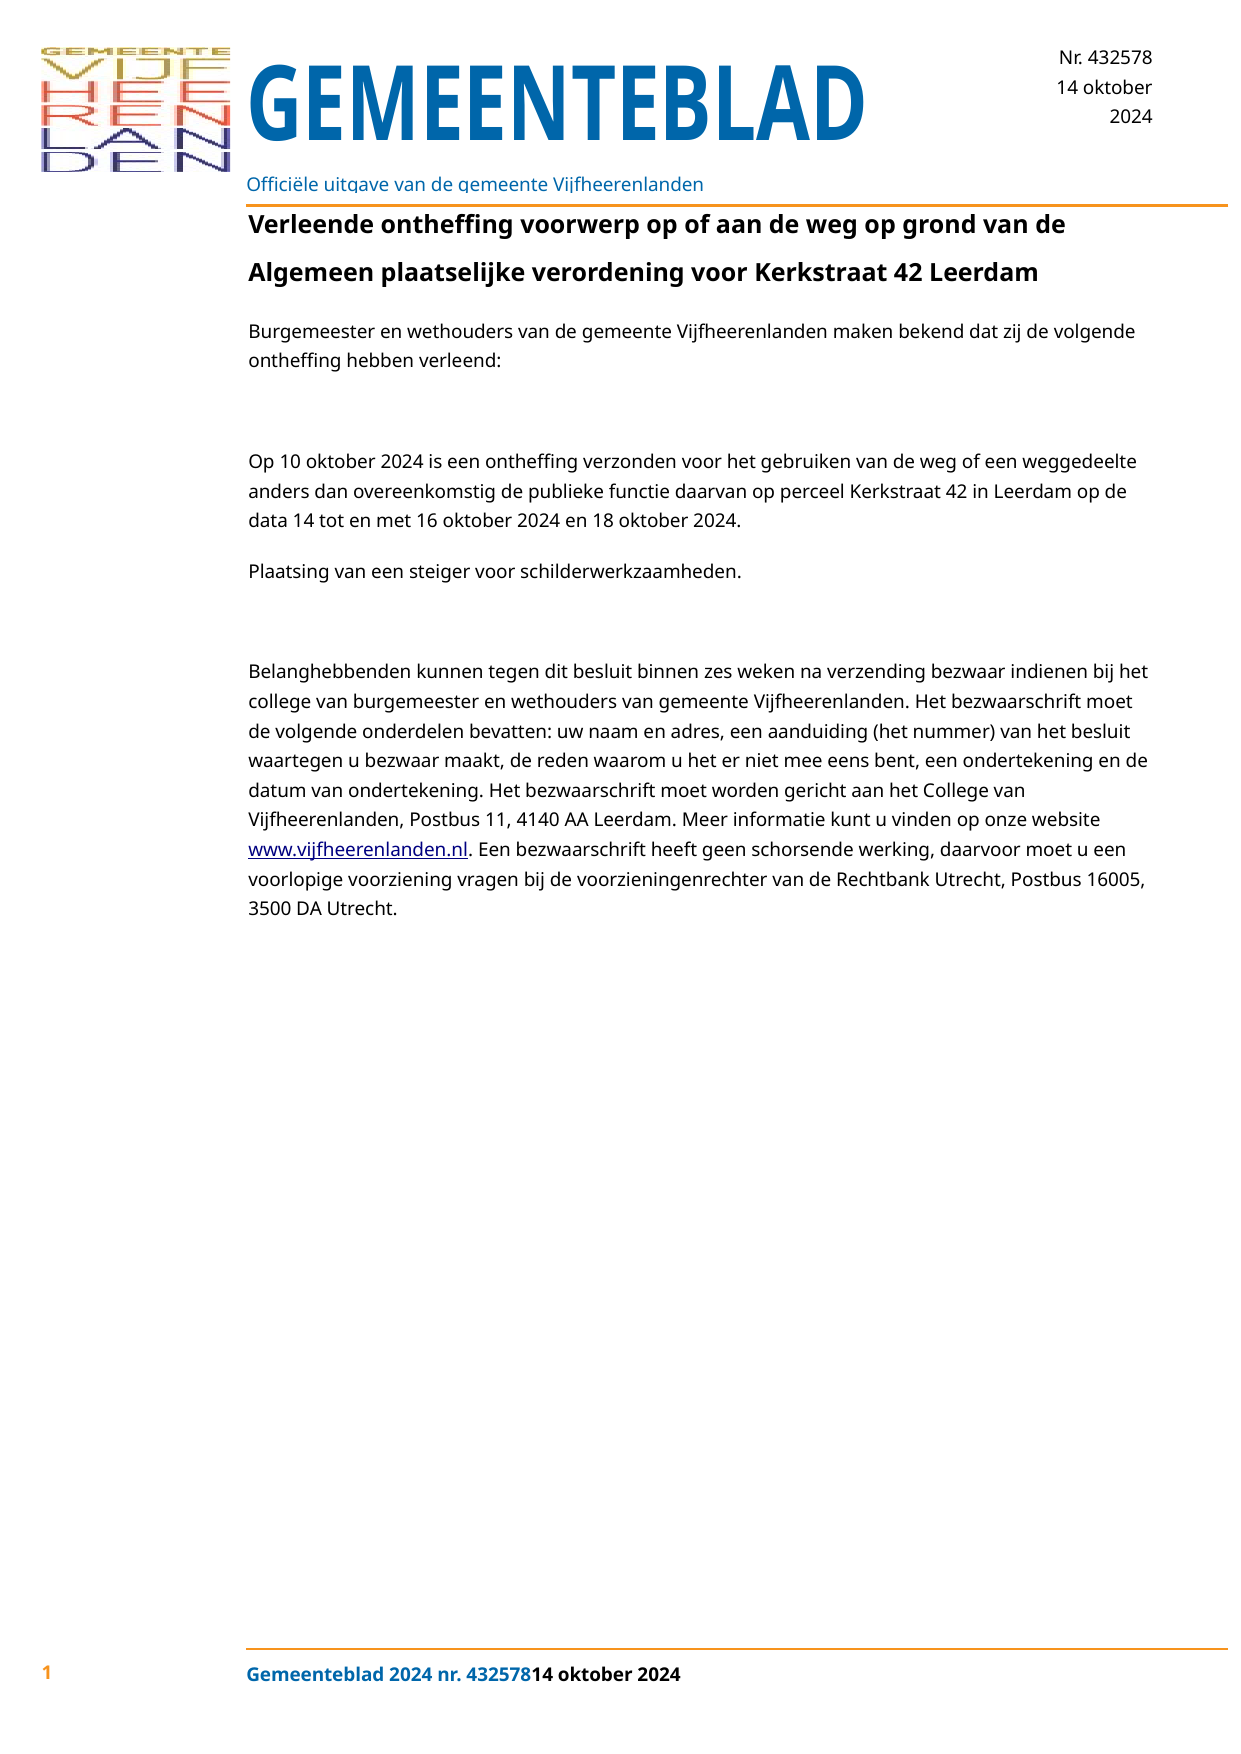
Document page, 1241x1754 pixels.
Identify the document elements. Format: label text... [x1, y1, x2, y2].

text Verleende ontheffing voorwerp op of aan de weg op grond van de Algemeen plaatselijke verordening voor Kerkstraat 42 Leerdam [248, 207, 1152, 288]
picture [41, 47, 231, 172]
text Burgemeester en wethouders van de gemeente Vijfheerenlanden maken bekend dat zij de volgende ontheffing hebben verleend: [248, 318, 1152, 373]
text Belanghebbenden kunnen tegen dit besluit binnen zes weken na verzending bezwaar indienen bij het college van burgemeester en wethouders van gemeente Vijfheerenlanden. Het bezwaarschrift moet de volgende onderdelen bevatten: uw naam en adres, een aanduiding (het nummer) van het besluit waartegen u bezwaar maakt, de reden waarom u het er niet mee eens bent, een ondertekening en de datum van ondertekening. Het bezwaarschrift moet worden gericht aan het College van Vijfheerenlanden, Postbus 11, 4140 AA Leerdam. Meer informatie kunt u vinden op onze website www.vijfheerenlanden.nl. Een bezwaarschrift heeft geen schorsende werking, daarvoor moet u een voorlopige voorziening vragen bij de voorzieningenrechter van de Rechtbank Utrecht, Postbus 16005, 3500 DA Utrecht. [248, 659, 1152, 921]
text Op 10 oktober 2024 is een ontheffing verzonden voor het gebruiken van de weg of een weggedeelte anders dan overeenkomstig de publieke functie daarvan op perceel Kerkstraat 42 in Leerdam op de data 14 tot en met 16 oktober 2024 en 18 oktober 2024. [248, 448, 1152, 533]
text Plaatsing van een steiger voor schilderwerkzaamheden. [248, 558, 1152, 584]
